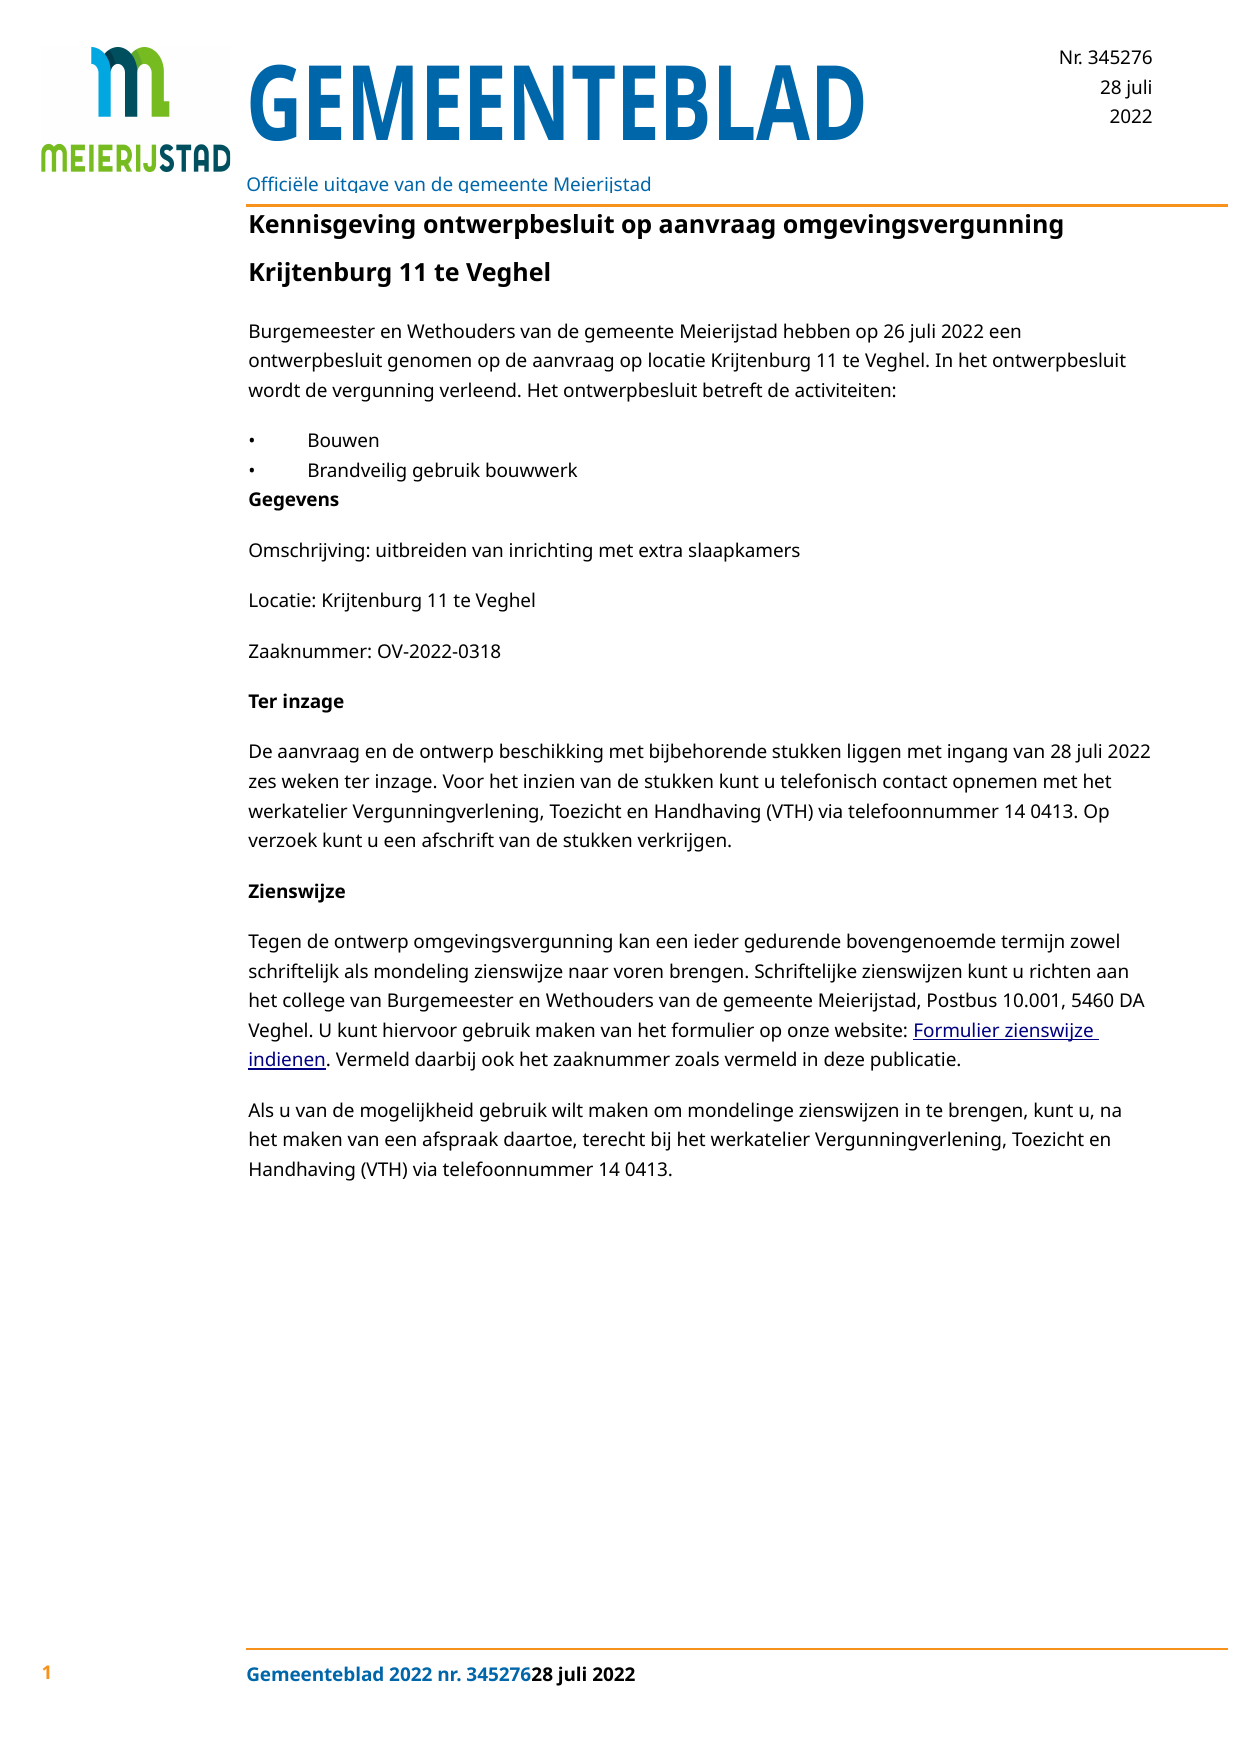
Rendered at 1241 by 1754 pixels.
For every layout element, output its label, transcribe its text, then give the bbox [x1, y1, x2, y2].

text Ter inzage [248, 688, 1152, 714]
text Zienswijze [248, 878, 1152, 904]
list Bouwen [248, 427, 1152, 453]
text Gegevens [248, 487, 1152, 512]
list Brandveilig gebruik bouwwerk [248, 457, 1152, 483]
picture [41, 47, 231, 172]
text Locatie: Krijtenburg 11 te Veghel [248, 587, 1152, 613]
text Burgemeester en Wethouders van de gemeente Meierijstad hebben op 26 juli 2022 een ontwerpbesluit genomen op de aanvraag op locatie Krijtenburg 11 te Veghel. In het ontwerpbesluit wordt de vergunning verleend. Het ontwerpbesluit betreft de activiteiten: [248, 318, 1152, 403]
text Als u van de mogelijkheid gebruik wilt maken om mondelinge zienswijzen in te brengen, kunt u, na het maken van een afspraak daartoe, terecht bij het werkatelier Vergunningverlening, Toezicht en Handhaving (VTH) via telefoonnummer 14 0413. [248, 1097, 1152, 1182]
text Omschrijving: uitbreiden van inrichting met extra slaapkamers [248, 537, 1152, 563]
text Tegen de ontwerp omgevingsvergunning kan een ieder gedurende bovengenoemde termijn zowel schriftelijk als mondeling zienswijze naar voren brengen. Schriftelijke zienswijzen kunt u richten aan het college van Burgemeester en Wethouders van de gemeente Meierijstad, Postbus 10.001, 5460 DA Veghel. U kunt hiervoor gebruik maken van het formulier op onze website: Formulier zienswijze indienen. Vermeld daarbij ook het zaaknummer zoals vermeld in deze publicatie. [248, 928, 1152, 1072]
text Kennisgeving ontwerpbesluit op aanvraag omgevingsvergunning Krijtenburg 11 te Veghel [248, 207, 1152, 288]
text Zaaknummer: OV-2022-0318 [248, 638, 1152, 664]
text De aanvraag en de ontwerp beschikking met bijbehorende stukken liggen met ingang van 28 juli 2022 zes weken ter inzage. Voor het inzien van de stukken kunt u telefonisch contact opnemen met het werkatelier Vergunningverlening, Toezicht en Handhaving (VTH) via telefoonnummer 14 0413. Op verzoek kunt u een afschrift van de stukken verkrijgen. [248, 739, 1152, 853]
